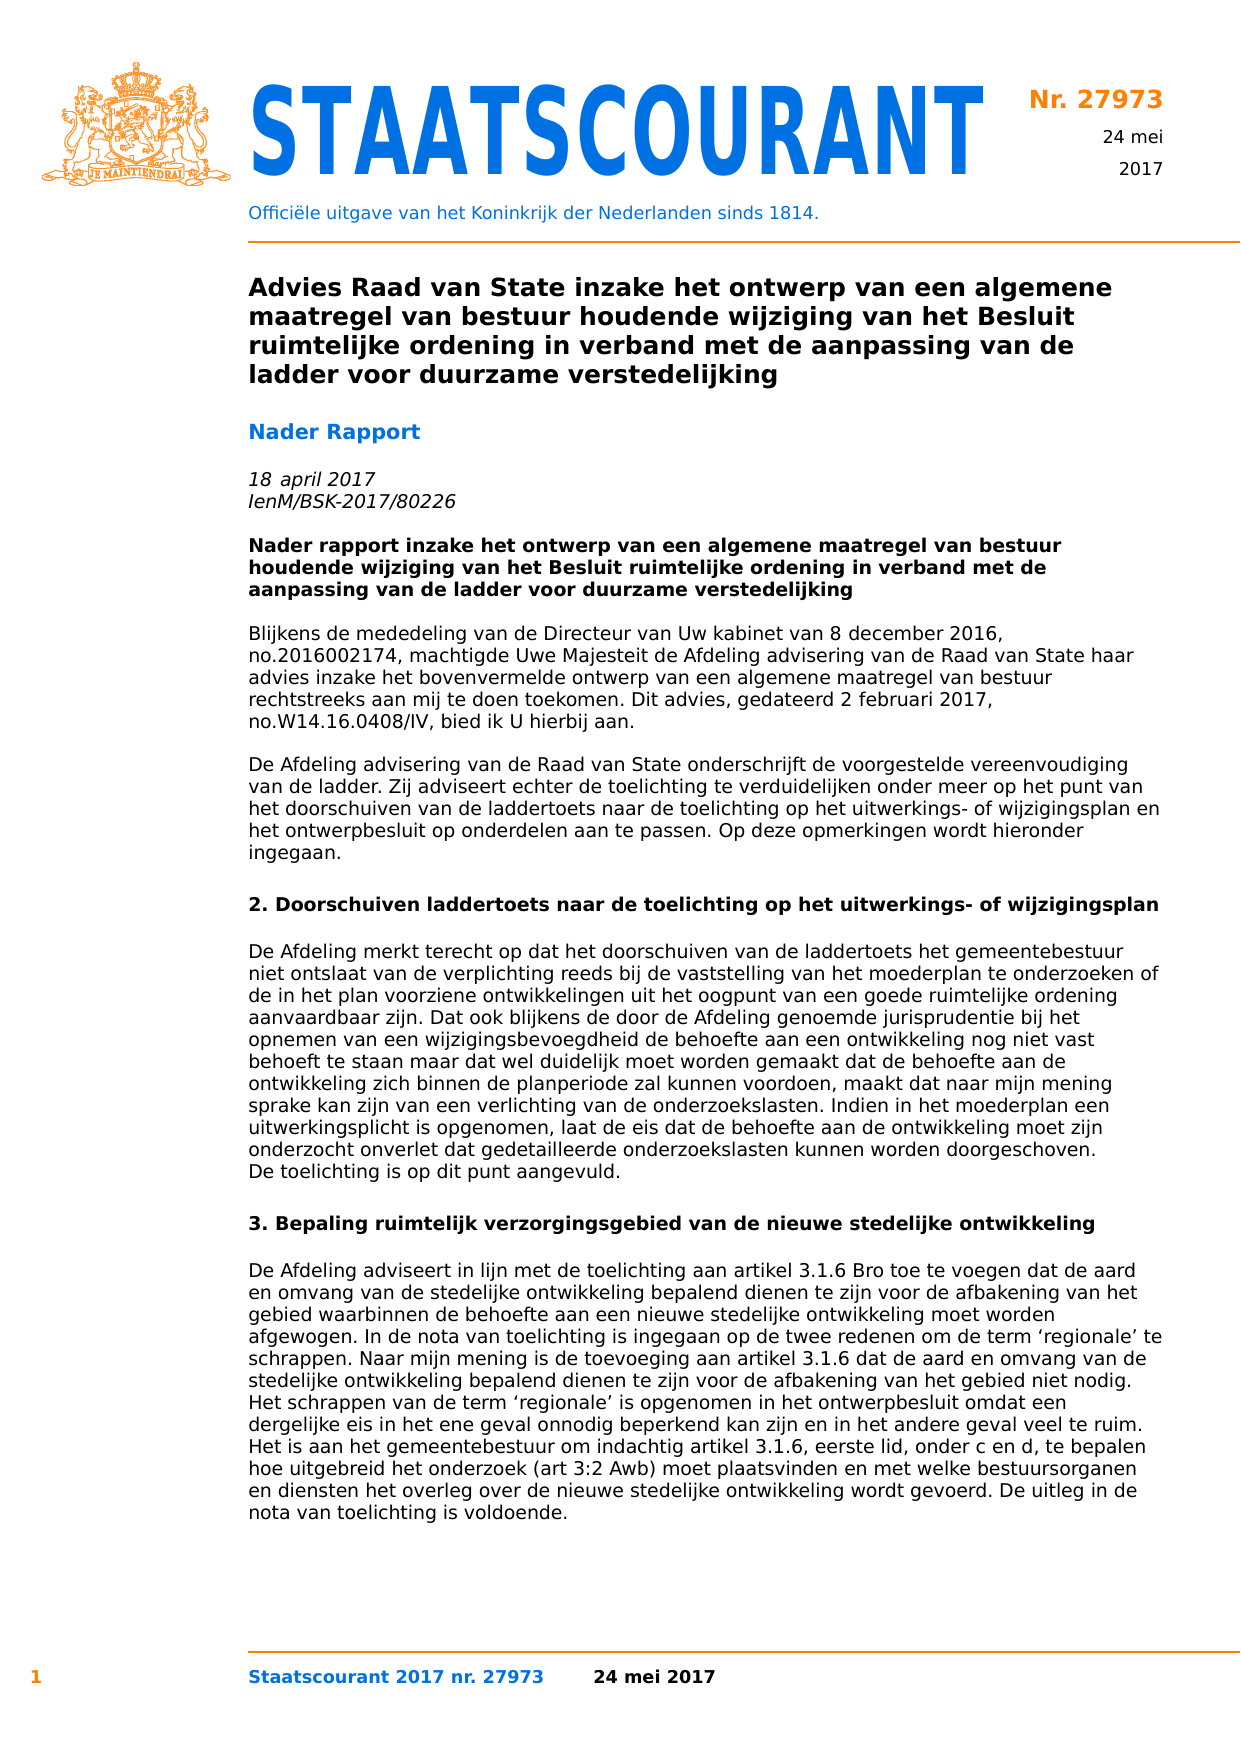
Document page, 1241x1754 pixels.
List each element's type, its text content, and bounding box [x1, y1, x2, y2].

table_cell 24 mei [998, 121, 1240, 153]
table_header [25, 62, 248, 241]
subtitle Nader Rapport [248, 420, 1163, 444]
subtitle 3. Bepaling ruimtelijk verzorgingsgebied van de nieuwe stedelijke ontwikkeling [248, 1213, 1163, 1235]
table_header Nr. 27973 [998, 62, 1240, 121]
table_header STAATSCOURANT [248, 62, 998, 203]
text Blijkens de mededeling van de Directeur van Uw kabinet van 8 december 2016, no.2016002174, machtigde Uwe Majesteit de Afdeling advisering van de Raad van State haar advies inzake het bovenvermelde ontwerp van een algemene maatregel van bestuur rechtstreeks aan mij te doen toekomen. Dit advies, gedateerd 2 februari 2017, no.W14.16.0408/IV, bied ik U hierbij aan. [248, 623, 1163, 732]
text De toelichting is op dit punt aangevuld. [248, 1161, 1163, 1183]
text De Afdeling merkt terecht op dat het doorschuiven van de laddertoets het gemeentebestuur niet ontslaat van de verplichting reeds bij de vaststelling van het moederplan te onderzoeken of de in het plan voorziene ontwikkelingen uit het oogpunt van een goede ruimtelijke ordening aanvaardbaar zijn. Dat ook blijkens de door de Afdeling genoemde jurisprudentie bij het opnemen van een wijzigingsbevoegdheid de behoefte aan een ontwikkeling nog niet vast behoeft te staan maar dat wel duidelijk moet worden gemaakt dat de behoefte aan de ontwikkeling zich binnen de planperiode zal kunnen voordoen, maakt dat naar mijn mening sprake kan zijn van een verlichting van de onderzoekslasten. Indien in het moederplan een uitwerkingsplicht is opgenomen, laat de eis dat de behoefte aan de ontwikkeling moet zijn onderzocht onverlet dat gedetailleerde onderzoekslasten kunnen worden doorgeschoven. [248, 941, 1163, 1161]
table_cell 2017 [998, 153, 1240, 203]
text 18 april 2017 [248, 469, 1163, 491]
picture [41, 62, 231, 186]
subtitle 2. Doorschuiven laddertoets naar de toelichting op het uitwerkings- of wijzigingsplan [248, 894, 1163, 916]
subtitle Advies Raad van State inzake het ontwerp van een algemene maatregel van bestuur houdende wijziging van het Besluit ruimtelijke ordening in verband met de aanpassing van de ladder voor duurzame verstedelijking [248, 273, 1163, 390]
text Nader rapport inzake het ontwerp van een algemene maatregel van bestuur houdende wijziging van het Besluit ruimtelijke ordening in verband met de aanpassing van de ladder voor duurzame verstedelijking [248, 535, 1163, 601]
text IenM/BSK-2017/80226 [248, 491, 1163, 513]
text De Afdeling adviseert in lijn met de toelichting aan artikel 3.1.6 Bro toe te voegen dat de aard en omvang van de stedelijke ontwikkeling bepalend dienen te zijn voor de afbakening van het gebied waarbinnen de behoefte aan een nieuwe stedelijke ontwikkeling moet worden afgewogen. In de nota van toelichting is ingegaan op de twee redenen om de term ‘regionale’ te schrappen. Naar mijn mening is de toevoeging aan artikel 3.1.6 dat de aard en omvang van de stedelijke ontwikkeling bepalend dienen te zijn voor de afbakening van het gebied niet nodig. Het schrappen van de term ‘regionale’ is opgenomen in het ontwerpbesluit omdat een dergelijke eis in het ene geval onnodig beperkend kan zijn en in het andere geval veel te ruim. Het is aan het gemeentebestuur om indachtig artikel 3.1.6, eerste lid, onder c en d, te bepalen hoe uitgebreid het onderzoek (art 3:2 Awb) moet plaatsvinden en met welke bestuursorganen en diensten het overleg over de nieuwe stedelijke ontwikkeling wordt gevoerd. De uitleg in de nota van toelichting is voldoende. [248, 1260, 1163, 1524]
text De Afdeling advisering van de Raad van State onderschrijft de voorgestelde vereenvoudiging van de ladder. Zij adviseert echter de toelichting te verduidelijken onder meer op het punt van het doorschuiven van de laddertoets naar de toelichting op het uitwerkings- of wijzigingsplan en het ontwerpbesluit op onderdelen aan te passen. Op deze opmerkingen wordt hieronder ingegaan. [248, 754, 1163, 864]
table_cell Officiële uitgave van het Koninkrijk der Nederlanden sinds 1814. [248, 203, 1240, 241]
